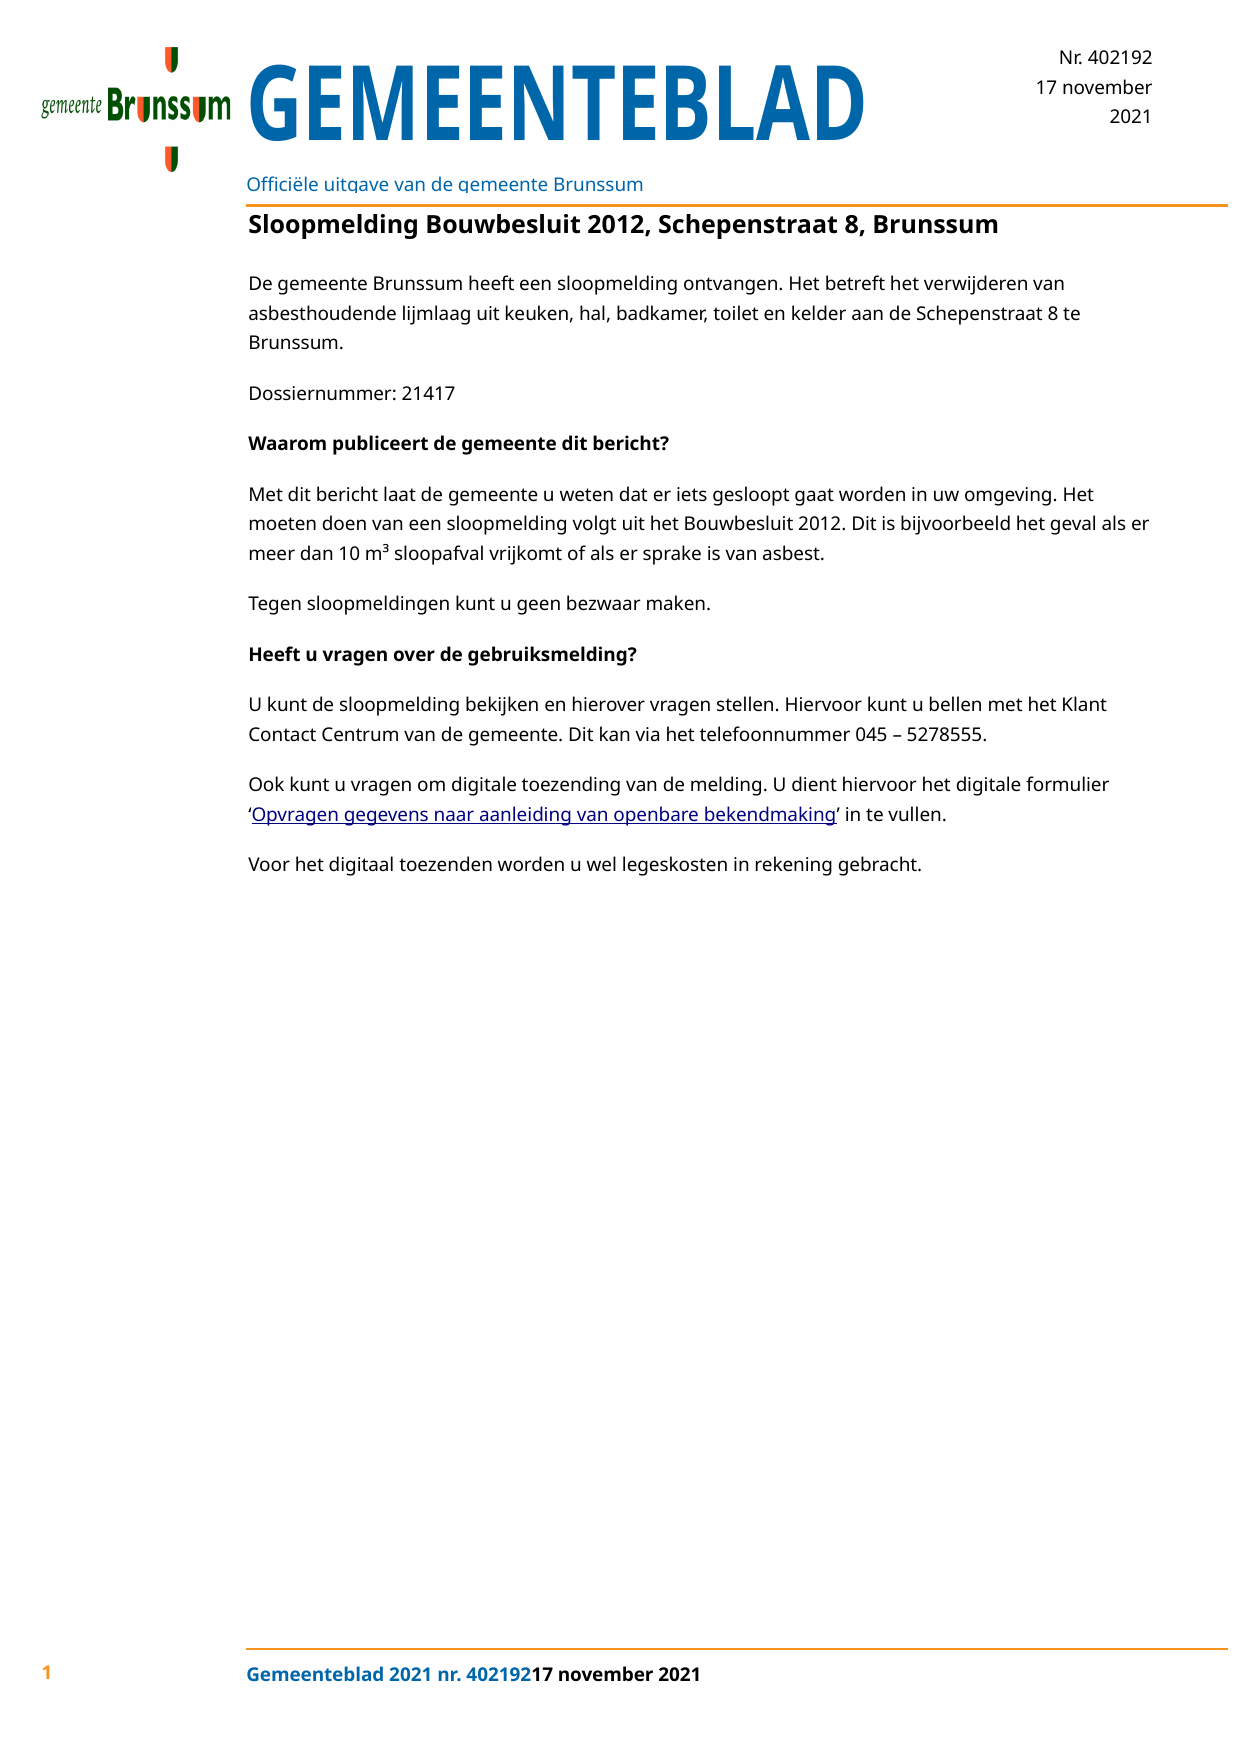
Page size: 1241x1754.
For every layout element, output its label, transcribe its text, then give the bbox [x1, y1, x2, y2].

text Heeft u vragen over de gebruiksmelding? [248, 641, 1152, 666]
text Ook kunt u vragen om digitale toezending van de melding. U dient hiervoor het digitale formulier ‘Opvragen gegevens naar aanleiding van openbare bekendmaking’ in te vullen. [248, 771, 1152, 826]
picture [41, 47, 231, 172]
text Dossiernummer: 21417 [248, 380, 1152, 406]
text Met dit bericht laat de gemeente u weten dat er iets gesloopt gaat worden in uw omgeving. Het moeten doen van een sloopmelding volgt uit het Bouwbesluit 2012. Dit is bijvoorbeeld het geval als er meer dan 10 m³ sloopafval vrijkomt of als er sprake is van asbest. [248, 481, 1152, 566]
text Sloopmelding Bouwbesluit 2012, Schepenstraat 8, Brunssum [248, 207, 1152, 241]
text Voor het digitaal toezenden worden u wel legeskosten in rekening gebracht. [248, 851, 1152, 877]
text Waarom publiceert de gemeente dit bericht? [248, 430, 1152, 456]
text De gemeente Brunssum heeft een sloopmelding ontvangen. Het betreft het verwijderen van asbesthoudende lijmlaag uit keuken, hal, badkamer, toilet en kelder aan de Schepenstraat 8 te Brunssum. [248, 270, 1152, 355]
text U kunt de sloopmelding bekijken en hierover vragen stellen. Hiervoor kunt u bellen met het Klant Contact Centrum van de gemeente. Dit kan via het telefoonnummer 045 – 5278555. [248, 691, 1152, 746]
text Tegen sloopmeldingen kunt u geen bezwaar maken. [248, 590, 1152, 616]
